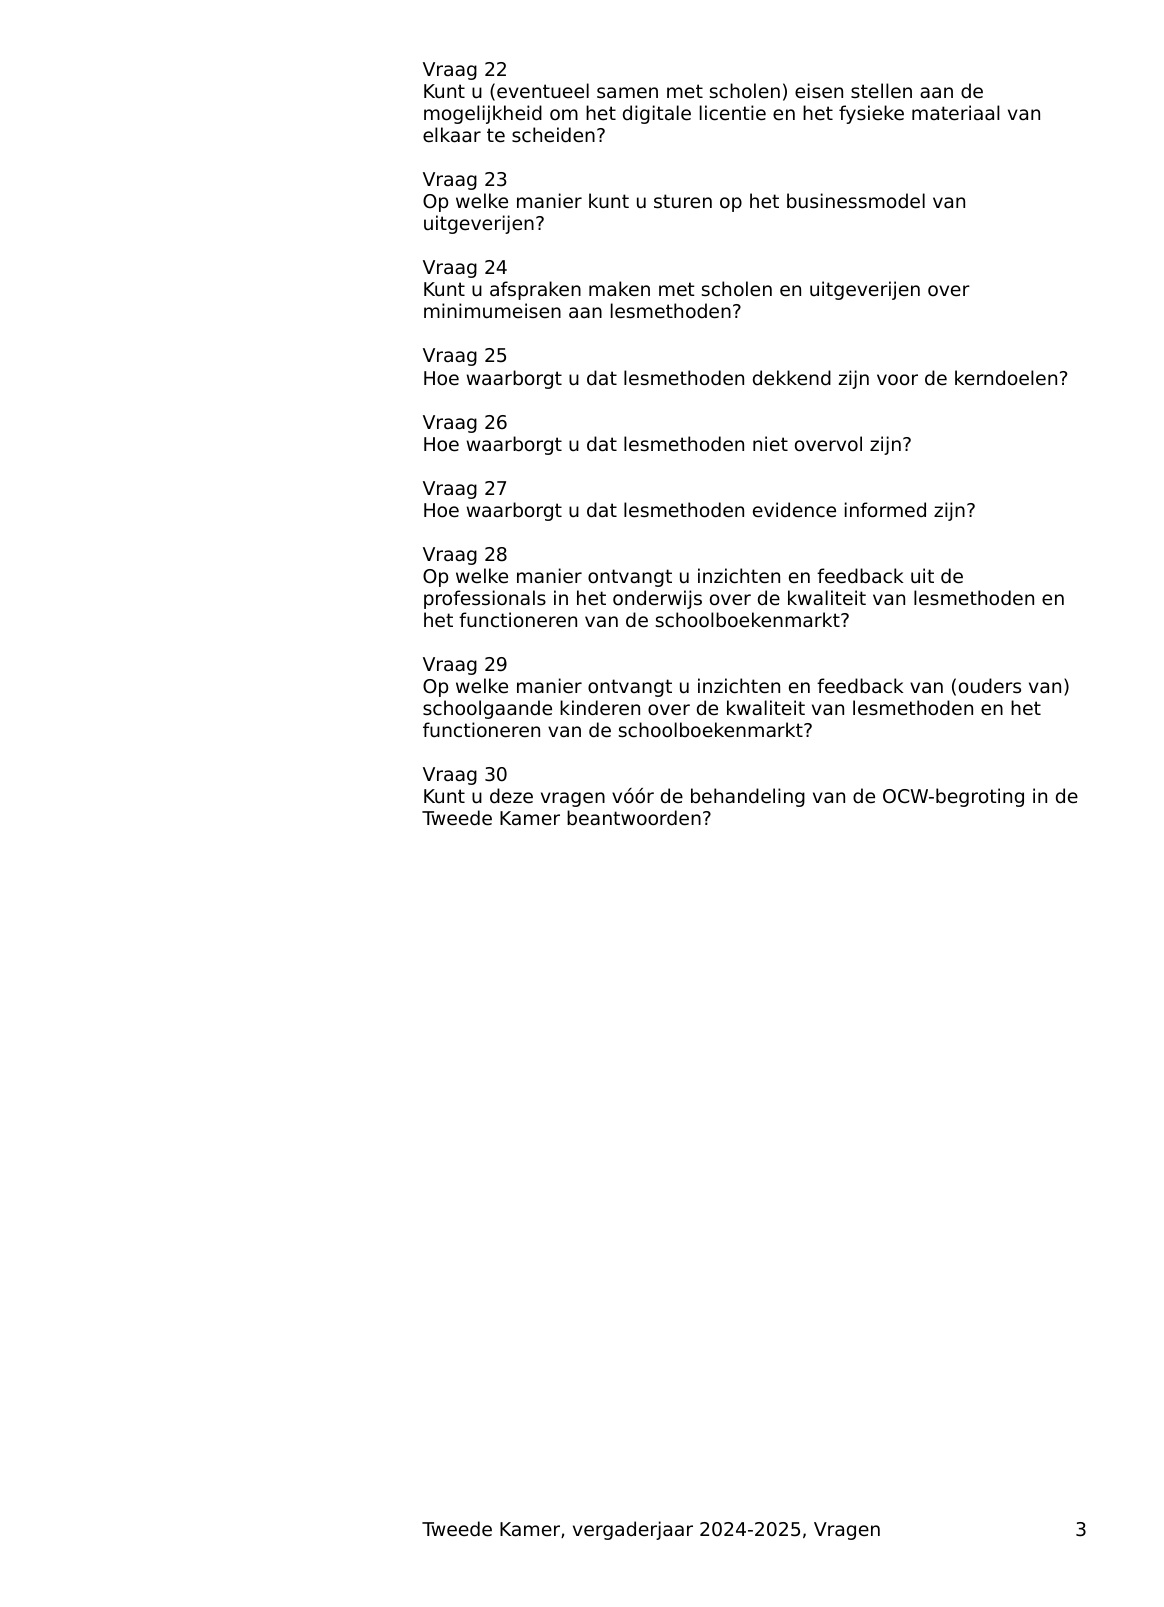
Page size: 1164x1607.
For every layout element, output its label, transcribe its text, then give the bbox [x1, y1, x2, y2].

text Vraag 29 [422, 654, 1087, 676]
text Hoe waarborgt u dat lesmethoden niet overvol zijn? [422, 433, 1087, 456]
text Hoe waarborgt u dat lesmethoden dekkend zijn voor de kerndoelen? [422, 367, 1087, 389]
text Vraag 25 [422, 345, 1087, 367]
text Vraag 26 [422, 412, 1087, 433]
text Kunt u afspraken maken met scholen en uitgeverijen over minimumeisen aan lesmethoden? [422, 279, 1087, 323]
text Op welke manier kunt u sturen op het businessmodel van uitgeverijen? [422, 191, 1087, 235]
text Op welke manier ontvangt u inzichten en feedback uit de professionals in het onderwijs over de kwaliteit van lesmethoden en het functioneren van de schoolboekenmarkt? [422, 566, 1087, 632]
text Vraag 23 [422, 169, 1087, 191]
text Vraag 30 [422, 764, 1087, 786]
text Hoe waarborgt u dat lesmethoden evidence informed zijn? [422, 500, 1087, 522]
text Vraag 27 [422, 478, 1087, 500]
text Kunt u deze vragen vóór de behandeling van de OCW-begroting in de Tweede Kamer beantwoorden? [422, 786, 1087, 830]
text Op welke manier ontvangt u inzichten en feedback van (ouders van) schoolgaande kinderen over de kwaliteit van lesmethoden en het functioneren van de schoolboekenmarkt? [422, 676, 1087, 742]
text Vraag 28 [422, 544, 1087, 566]
text Vraag 24 [422, 257, 1087, 279]
text Kunt u (eventueel samen met scholen) eisen stellen aan de mogelijkheid om het digitale licentie en het fysieke materiaal van elkaar te scheiden? [422, 81, 1087, 147]
text Vraag 22 [422, 59, 1087, 81]
